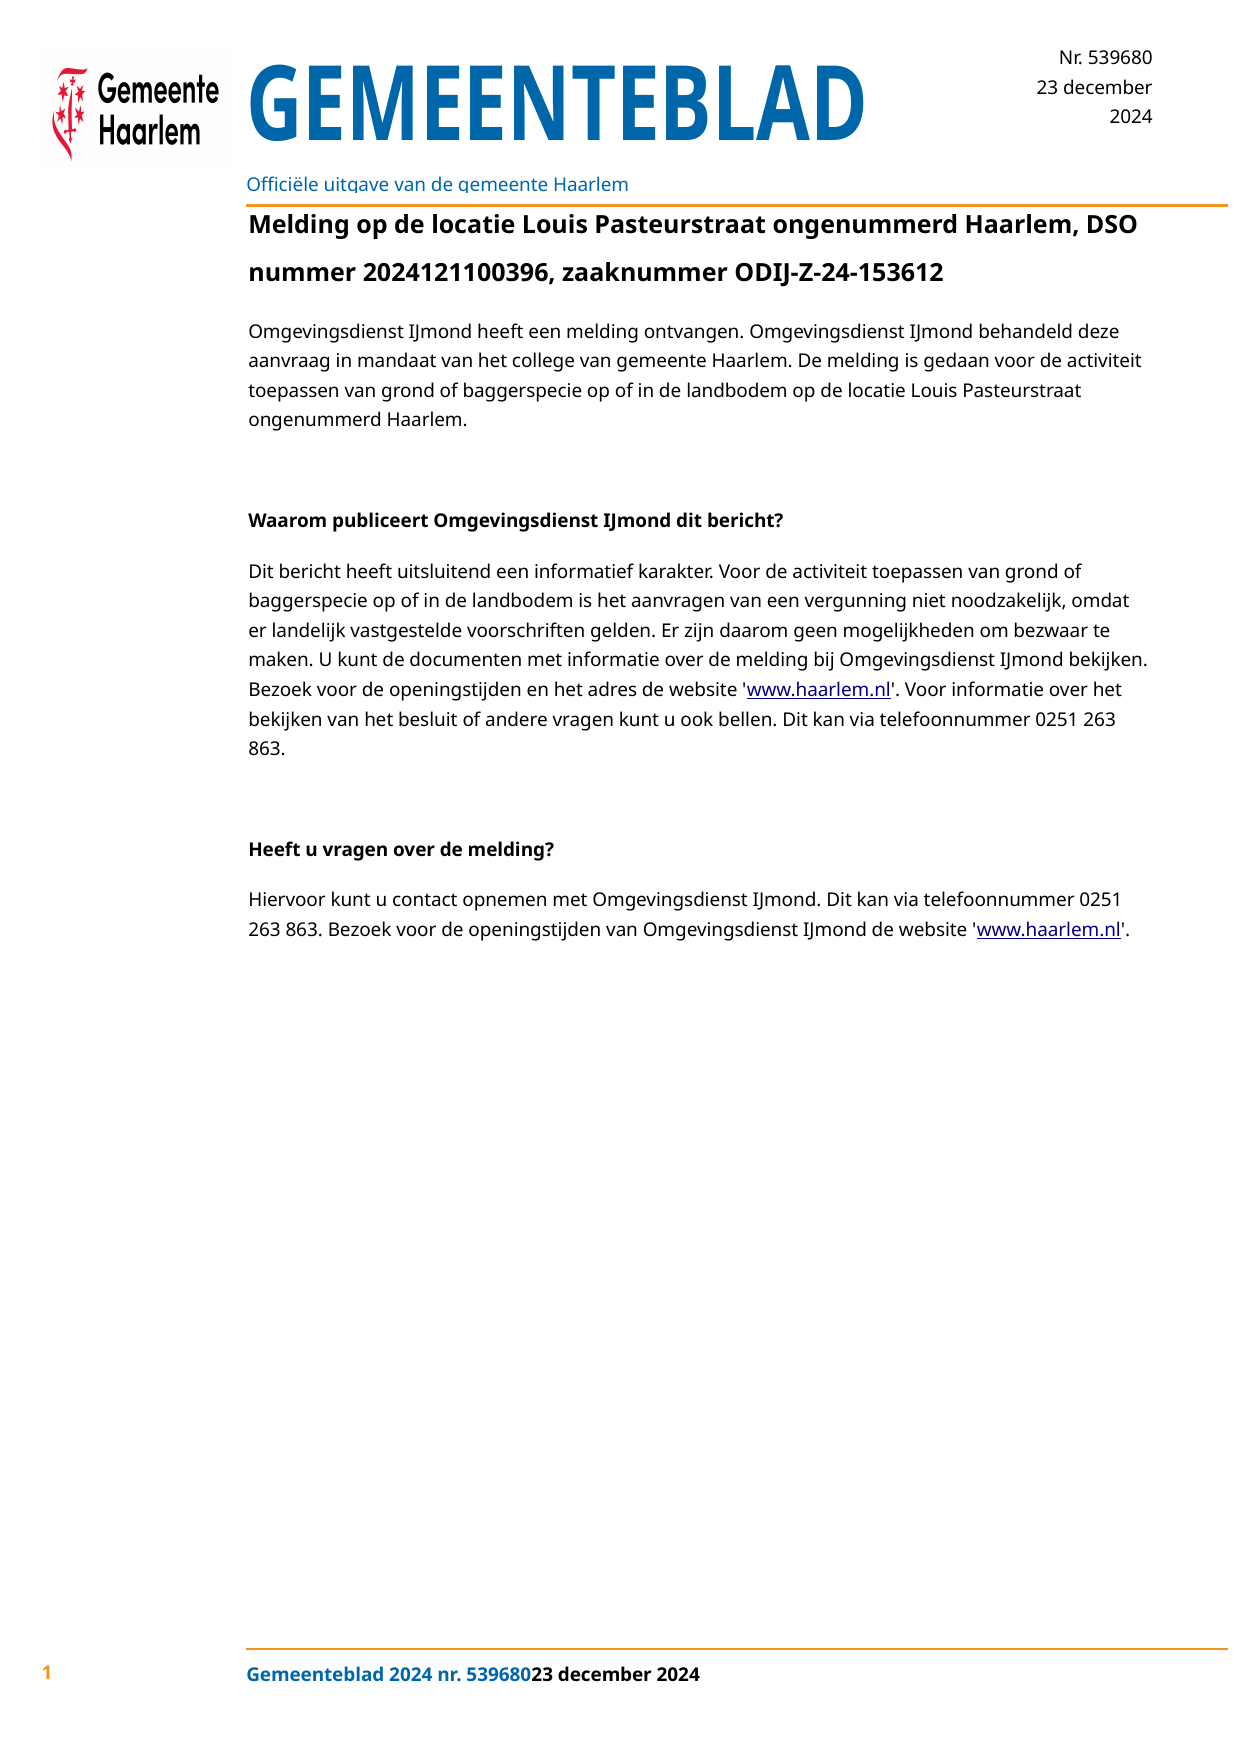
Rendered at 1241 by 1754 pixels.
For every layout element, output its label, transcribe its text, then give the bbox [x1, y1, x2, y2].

text Dit bericht heeft uitsluitend een informatief karakter. Voor de activiteit toepassen van grond of baggerspecie op of in de landbodem is het aanvragen van een vergunning niet noodzakelijk, omdat er landelijk vastgestelde voorschriften gelden. Er zijn daarom geen mogelijkheden om bezwaar te maken. U kunt de documenten met informatie over de melding bij Omgevingsdienst IJmond bekijken. Bezoek voor de openingstijden en het adres de website 'www.haarlem.nl'. Voor informatie over het bekijken van het besluit of andere vragen kunt u ook bellen. Dit kan via telefoonnummer 0251 263 863. [248, 558, 1152, 761]
text Hiervoor kunt u contact opnemen met Omgevingsdienst IJmond. Dit kan via telefoonnummer 0251 263 863. Bezoek voor de openingstijden van Omgevingsdienst IJmond de website 'www.haarlem.nl'. [248, 887, 1152, 942]
picture [41, 47, 231, 172]
text Omgevingsdienst IJmond heeft een melding ontvangen. Omgevingsdienst IJmond behandeld deze aanvraag in mandaat van het college van gemeente Haarlem. De melding is gedaan voor de activiteit toepassen van grond of baggerspecie op of in de landbodem op de locatie Louis Pasteurstraat ongenummerd Haarlem. [248, 318, 1152, 432]
text Melding op de locatie Louis Pasteurstraat ongenummerd Haarlem, DSO nummer 2024121100396, zaaknummer ODIJ-Z-24-153612 [248, 207, 1152, 288]
text Waarom publiceert Omgevingsdienst IJmond dit bericht? [248, 507, 1152, 533]
text Heeft u vragen over de melding? [248, 836, 1152, 862]
